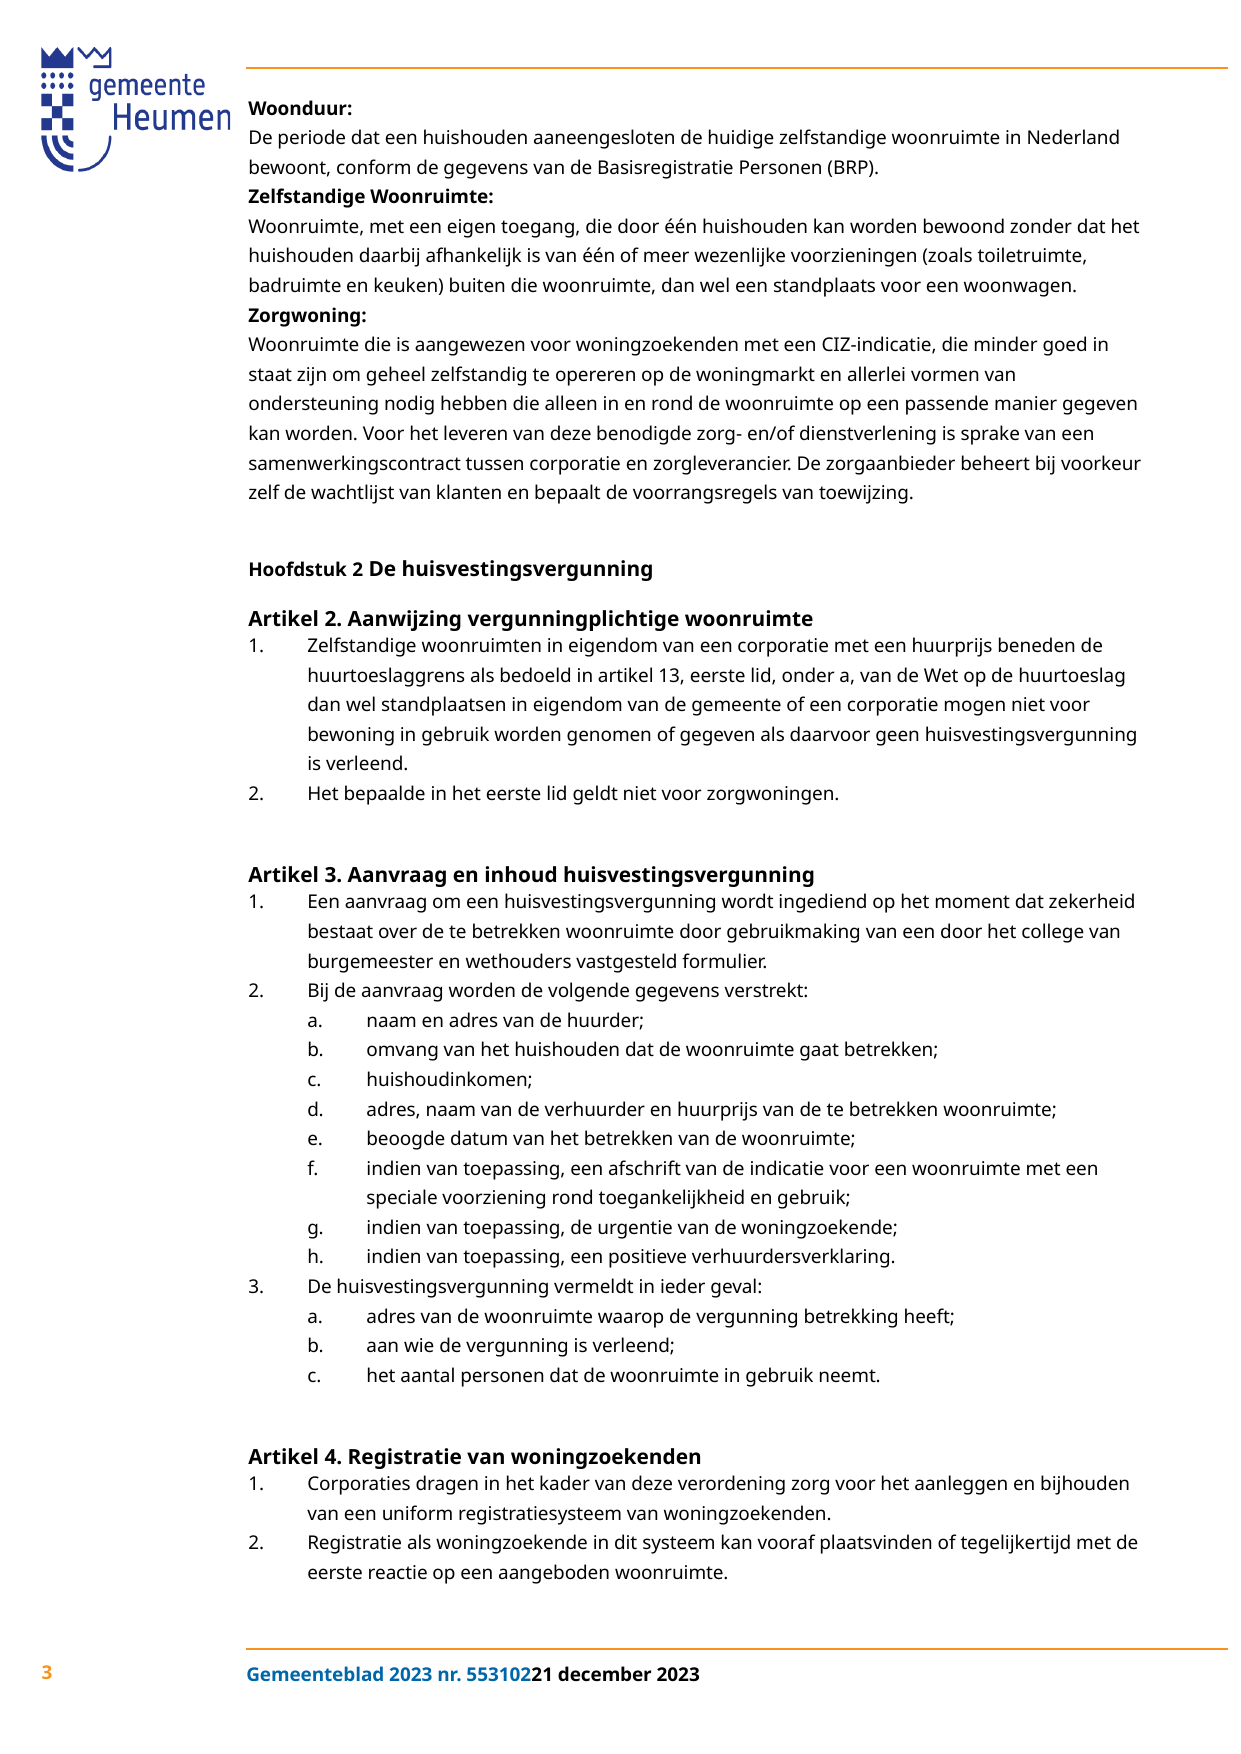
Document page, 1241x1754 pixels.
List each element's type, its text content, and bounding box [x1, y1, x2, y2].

text Woonruimte die is aangewezen voor woningzoekenden met een CIZ-indicatie, die minder goed in staat zijn om geheel zelfstandig te opereren op de woningmarkt en allerlei vormen van ondersteuning nodig hebben die alleen in en rond de woonruimte op een passende manier gegeven kan worden. Voor het leveren van deze benodigde zorg- en/of dienstverlening is sprake van een samenwerkingscontract tussen corporatie en zorgleverancier. De zorgaanbieder beheert bij voorkeur zelf de wachtlijst van klanten en bepaalt de voorrangsregels van toewijzing. [248, 331, 1152, 505]
list Registratie als woningzoekende in dit systeem kan vooraf plaatsvinden of tegelijkertijd met de eerste reactie op een aangeboden woonruimte. [248, 1529, 1152, 1585]
text Hoofdstuk 2 De huisvestingsvergunning [248, 554, 1152, 583]
list adres van de woonruimte waarop de vergunning betrekking heeft; [307, 1303, 1152, 1328]
list indien van toepassing, een afschrift van de indicatie voor een woonruimte met een speciale voorziening rond toegankelijkheid en gebruik; [307, 1155, 1152, 1210]
text Zorgwoning: [248, 302, 1152, 328]
list Het bepaalde in het eerste lid geldt niet voor zorgwoningen. [248, 780, 1152, 806]
list De huisvestingsvergunning vermeldt in ieder geval: [248, 1273, 1152, 1299]
list huishoudinkomen; [307, 1066, 1152, 1092]
text Artikel 3. Aanvraag en inhoud huisvestingsvergunning [248, 860, 1152, 889]
list Een aanvraag om een huisvestingsvergunning wordt ingediend op het moment dat zekerheid bestaat over de te betrekken woonruimte door gebruikmaking van een door het college van burgemeester en wethouders vastgesteld formulier. [248, 889, 1152, 973]
text Woonruimte, met een eigen toegang, die door één huishouden kan worden bewoond zonder dat het huishouden daarbij afhankelijk is van één of meer wezenlijke voorzieningen (zoals toiletruimte, badruimte en keuken) buiten die woonruimte, dan wel een standplaats voor een woonwagen. [248, 213, 1152, 298]
list naam en adres van de huurder; [307, 1007, 1152, 1033]
list aan wie de vergunning is verleend; [307, 1332, 1152, 1358]
list het aantal personen dat de woonruimte in gebruik neemt. [307, 1362, 1152, 1388]
list beoogde datum van het betrekken van de woonruimte; [307, 1125, 1152, 1151]
text Artikel 4. Registratie van woningzoekenden [248, 1442, 1152, 1470]
list indien van toepassing, een positieve verhuurdersverklaring. [307, 1244, 1152, 1269]
list indien van toepassing, de urgentie van de woningzoekende; [307, 1214, 1152, 1240]
text Woonduur: [248, 95, 1152, 121]
text Zelfstandige Woonruimte: [248, 183, 1152, 209]
text Artikel 2. Aanwijzing vergunningplichtige woonruimte [248, 604, 1152, 632]
list omvang van het huishouden dat de woonruimte gaat betrekken; [307, 1037, 1152, 1062]
list Corporaties dragen in het kader van deze verordening zorg voor het aanleggen en bijhouden van een uniform registratiesysteem van woningzoekenden. [248, 1470, 1152, 1526]
list adres, naam van de verhuurder en huurprijs van de te betrekken woonruimte; [307, 1096, 1152, 1121]
list Bij de aanvraag worden de volgende gegevens verstrekt: [248, 977, 1152, 1003]
text De periode dat een huishouden aaneengesloten de huidige zelfstandige woonruimte in Nederland bewoont, conform de gegevens van de Basisregistratie Personen (BRP). [248, 124, 1152, 180]
list Zelfstandige woonruimten in eigendom van een corporatie met een huurprijs beneden de huurtoeslaggrens als bedoeld in artikel 13, eerste lid, onder a, van de Wet op de huurtoeslag dan wel standplaatsen in eigendom van de gemeente of een corporatie mogen niet voor bewoning in gebruik worden genomen of gegeven als daarvoor geen huisvestingsvergunning is verleend. [248, 632, 1152, 776]
picture [41, 47, 231, 172]
